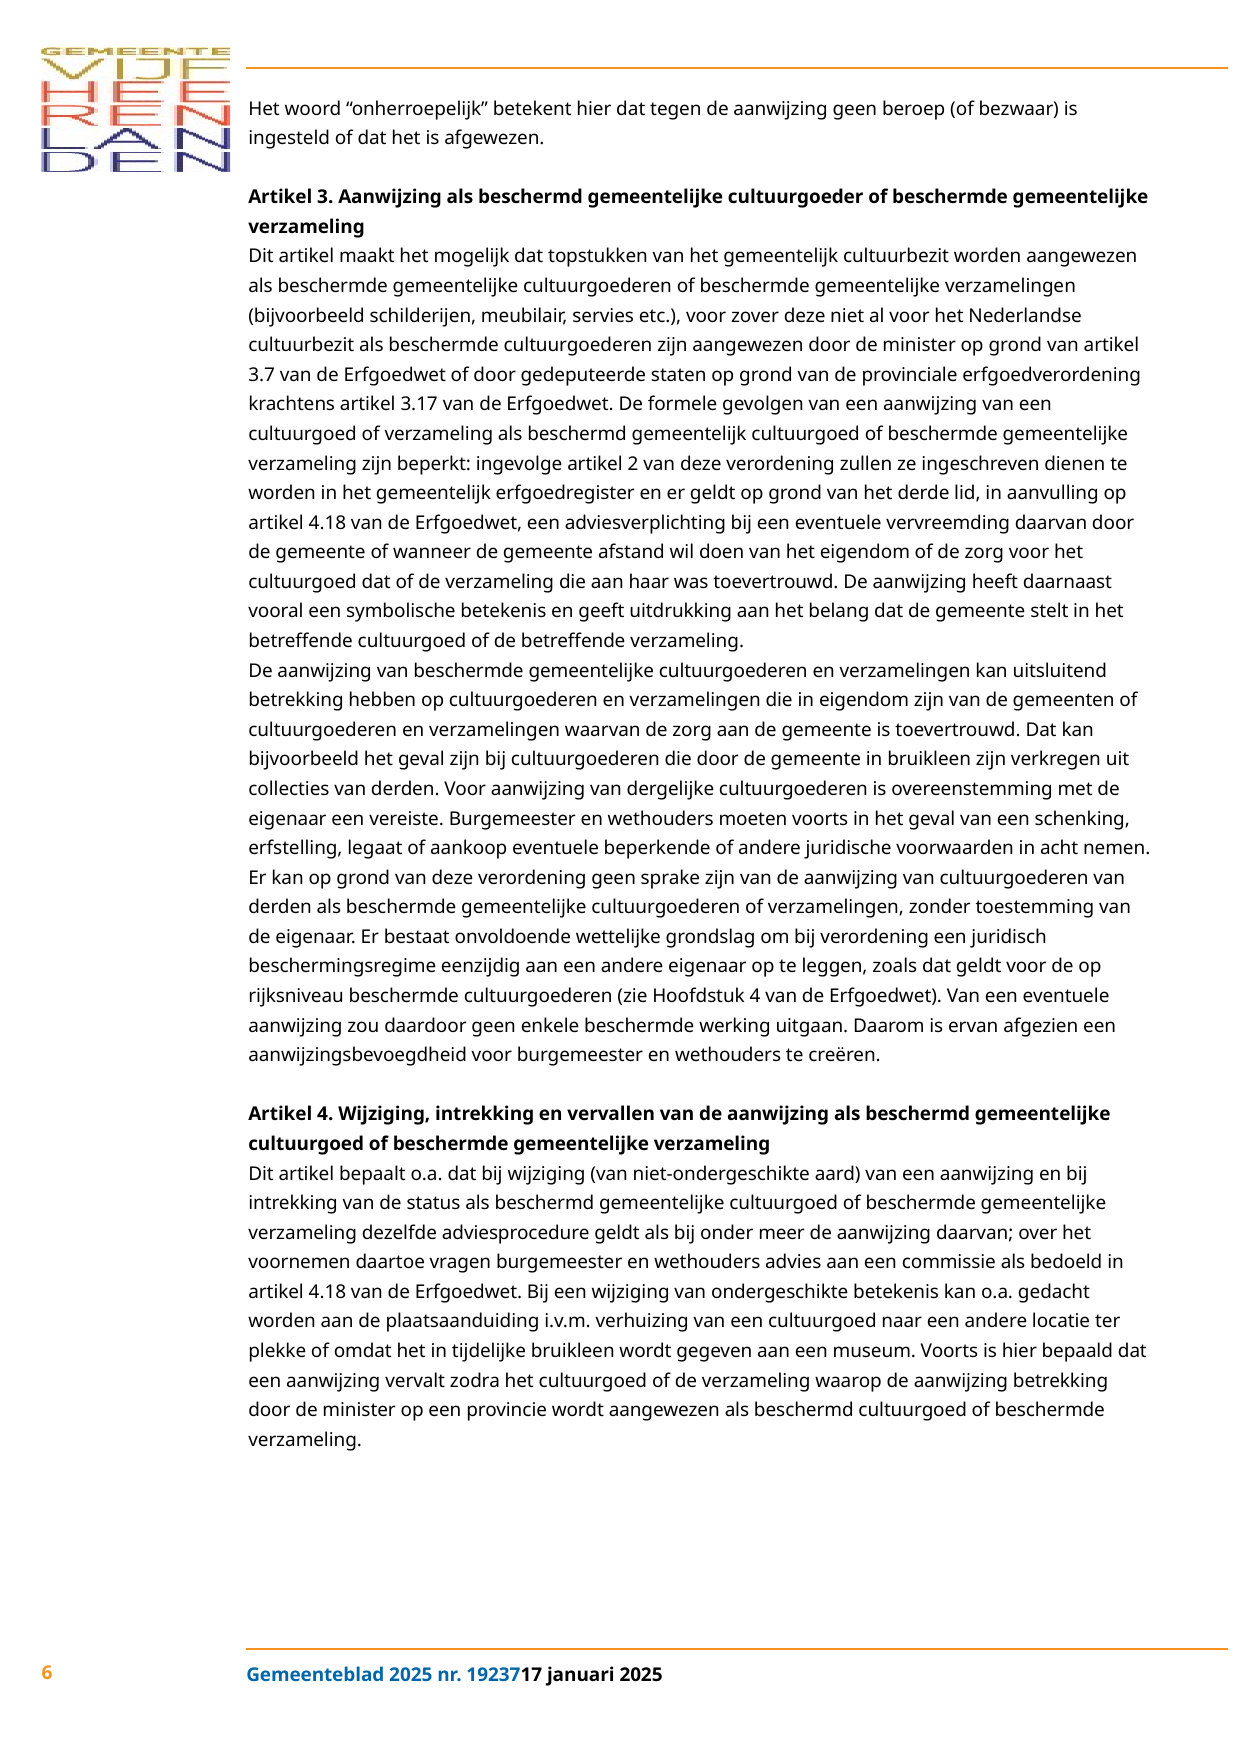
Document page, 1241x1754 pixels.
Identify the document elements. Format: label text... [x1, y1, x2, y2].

picture [41, 47, 231, 172]
text Er kan op grond van deze verordening geen sprake zijn van de aanwijzing van cultuurgoederen van derden als beschermde gemeentelijke cultuurgoederen of verzamelingen, zonder toestemming van de eigenaar. Er bestaat onvoldoende wettelijke grondslag om bij verordening een juridisch beschermingsregime eenzijdig aan een andere eigenaar op te leggen, zoals dat geldt voor de op rijksniveau beschermde cultuurgoederen (zie Hoofdstuk 4 van de Erfgoedwet). Van een eventuele aanwijzing zou daardoor geen enkele beschermde werking uitgaan. Daarom is ervan afgezien een aanwijzingsbevoegdheid voor burgemeester en wethouders te creëren. [248, 864, 1152, 1067]
text Het woord “onherroepelijk” betekent hier dat tegen de aanwijzing geen beroep (of bezwaar) is ingesteld of dat het is afgewezen. [248, 95, 1152, 150]
text De aanwijzing van beschermde gemeentelijke cultuurgoederen en verzamelingen kan uitsluitend betrekking hebben op cultuurgoederen en verzamelingen die in eigendom zijn van de gemeenten of cultuurgoederen en verzamelingen waarvan de zorg aan de gemeente is toevertrouwd. Dat kan bijvoorbeeld het geval zijn bij cultuurgoederen die door de gemeente in bruikleen zijn verkregen uit collecties van derden. Voor aanwijzing van dergelijke cultuurgoederen is overeenstemming met de eigenaar een vereiste. Burgemeester en wethouders moeten voorts in het geval van een schenking, erfstelling, legaat of aankoop eventuele beperkende of andere juridische voorwaarden in acht nemen. [248, 657, 1152, 860]
text Dit artikel bepaalt o.a. dat bij wijziging (van niet-ondergeschikte aard) van een aanwijzing en bij intrekking van de status als beschermd gemeentelijke cultuurgoed of beschermde gemeentelijke verzameling dezelfde adviesprocedure geldt als bij onder meer de aanwijzing daarvan; over het voornemen daartoe vragen burgemeester en wethouders advies aan een commissie als bedoeld in artikel 4.18 van de Erfgoedwet. Bij een wijziging van ondergeschikte betekenis kan o.a. gedacht worden aan de plaatsaanduiding i.v.m. verhuizing van een cultuurgoed naar een andere locatie ter plekke of omdat het in tijdelijke bruikleen wordt gegeven aan een museum. Voorts is hier bepaald dat een aanwijzing vervalt zodra het cultuurgoed of de verzameling waarop de aanwijzing betrekking door de minister op een provincie wordt aangewezen als beschermd cultuurgoed of beschermde verzameling. [248, 1160, 1152, 1452]
text Artikel 3. Aanwijzing als beschermd gemeentelijke cultuurgoeder of beschermde gemeentelijke verzameling [248, 183, 1152, 239]
text Dit artikel maakt het mogelijk dat topstukken van het gemeentelijk cultuurbezit worden aangewezen als beschermde gemeentelijke cultuurgoederen of beschermde gemeentelijke verzamelingen (bijvoorbeeld schilderijen, meubilair, servies etc.), voor zover deze niet al voor het Nederlandse cultuurbezit als beschermde cultuurgoederen zijn aangewezen door de minister op grond van artikel 3.7 van de Erfgoedwet of door gedeputeerde staten op grond van de provinciale erfgoedverordening krachtens artikel 3.17 van de Erfgoedwet. De formele gevolgen van een aanwijzing van een cultuurgoed of verzameling als beschermd gemeentelijk cultuurgoed of beschermde gemeentelijke verzameling zijn beperkt: ingevolge artikel 2 van deze verordening zullen ze ingeschreven dienen te worden in het gemeentelijk erfgoedregister en er geldt op grond van het derde lid, in aanvulling op artikel 4.18 van de Erfgoedwet, een adviesverplichting bij een eventuele vervreemding daarvan door de gemeente of wanneer de gemeente afstand wil doen van het eigendom of de zorg voor het cultuurgoed dat of de verzameling die aan haar was toevertrouwd. De aanwijzing heeft daarnaast vooral een symbolische betekenis en geeft uitdrukking aan het belang dat de gemeente stelt in het betreffende cultuurgoed of de betreffende verzameling. [248, 243, 1152, 653]
text Artikel 4. Wijziging, intrekking en vervallen van de aanwijzing als beschermd gemeentelijke cultuurgoed of beschermde gemeentelijke verzameling [248, 1101, 1152, 1156]
